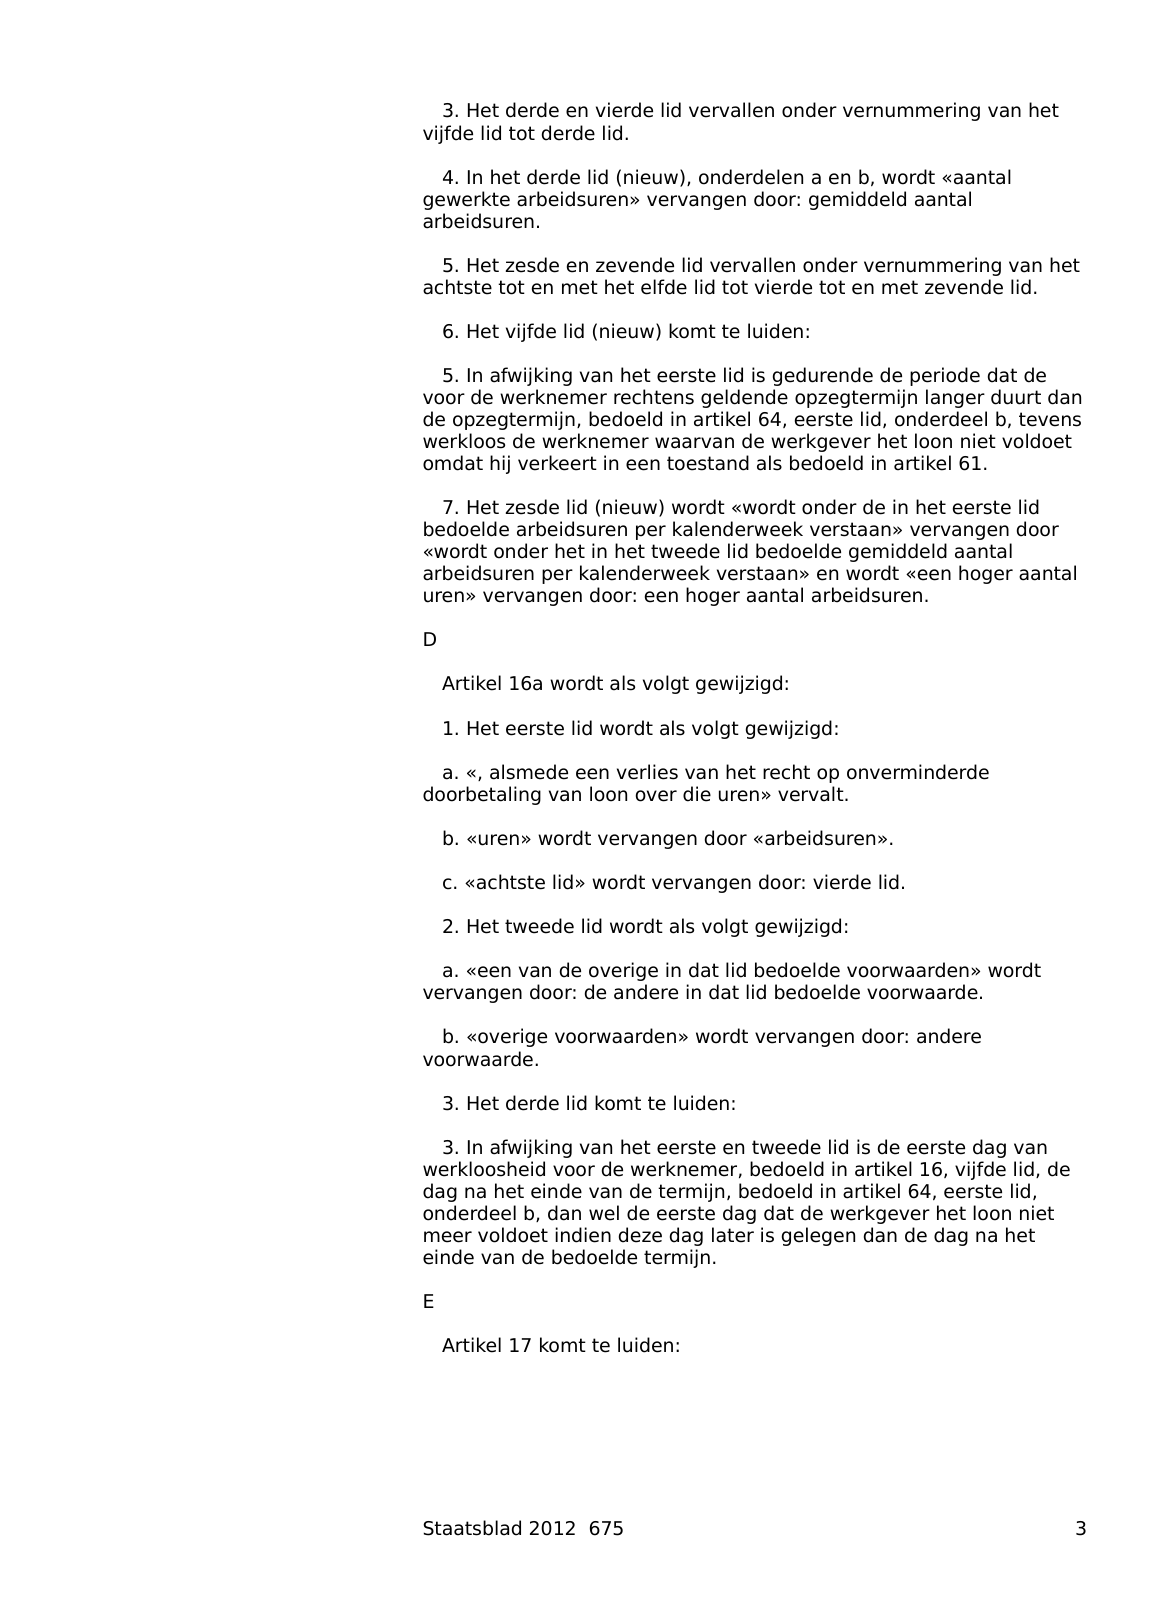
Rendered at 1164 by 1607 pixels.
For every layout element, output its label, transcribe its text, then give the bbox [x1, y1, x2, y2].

text 6. Het vijfde lid (nieuw) komt te luiden: [422, 321, 1087, 343]
text b. «overige voorwaarden» wordt vervangen door: andere voorwaarde. [422, 1026, 1087, 1070]
text Artikel 16a wordt als volgt gewijzigd: [422, 673, 1087, 695]
text 5. Het zesde en zevende lid vervallen onder vernummering van het achtste tot en met het elfde lid tot vierde tot en met zevende lid. [422, 255, 1087, 299]
text 1. Het eerste lid wordt als volgt gewijzigd: [422, 717, 1087, 739]
text 3. Het derde en vierde lid vervallen onder vernummering van het vijfde lid tot derde lid. [422, 100, 1087, 144]
text a. «een van de overige in dat lid bedoelde voorwaarden» wordt vervangen door: de andere in dat lid bedoelde voorwaarde. [422, 960, 1087, 1004]
text 7. Het zesde lid (nieuw) wordt «wordt onder de in het eerste lid bedoelde arbeidsuren per kalenderweek verstaan» vervangen door «wordt onder het in het tweede lid bedoelde gemiddeld aantal arbeidsuren per kalenderweek verstaan» en wordt «een hoger aantal uren» vervangen door: een hoger aantal arbeidsuren. [422, 497, 1087, 607]
text c. «achtste lid» wordt vervangen door: vierde lid. [422, 872, 1087, 894]
text a. «, alsmede een verlies van het recht op onverminderde doorbetaling van loon over die uren» vervalt. [422, 762, 1087, 806]
text 5. In afwijking van het eerste lid is gedurende de periode dat de voor de werknemer rechtens geldende opzegtermijn langer duurt dan de opzegtermijn, bedoeld in artikel 64, eerste lid, onderdeel b, tevens werkloos de werknemer waarvan de werkgever het loon niet voldoet omdat hij verkeert in een toestand als bedoeld in artikel 61. [422, 365, 1087, 475]
text D [422, 629, 1087, 651]
text E [422, 1291, 1087, 1313]
text 3. In afwijking van het eerste en tweede lid is de eerste dag van werkloosheid voor de werknemer, bedoeld in artikel 16, vijfde lid, de dag na het einde van de termijn, bedoeld in artikel 64, eerste lid, onderdeel b, dan wel de eerste dag dat de werkgever het loon niet meer voldoet indien deze dag later is gelegen dan de dag na het einde van de bedoelde termijn. [422, 1137, 1087, 1269]
text b. «uren» wordt vervangen door «arbeidsuren». [422, 828, 1087, 850]
text Artikel 17 komt te luiden: [422, 1335, 1087, 1357]
text 4. In het derde lid (nieuw), onderdelen a en b, wordt «aantal gewerkte arbeidsuren» vervangen door: gemiddeld aantal arbeidsuren. [422, 167, 1087, 232]
text 3. Het derde lid komt te luiden: [422, 1093, 1087, 1114]
text 2. Het tweede lid wordt als volgt gewijzigd: [422, 916, 1087, 938]
